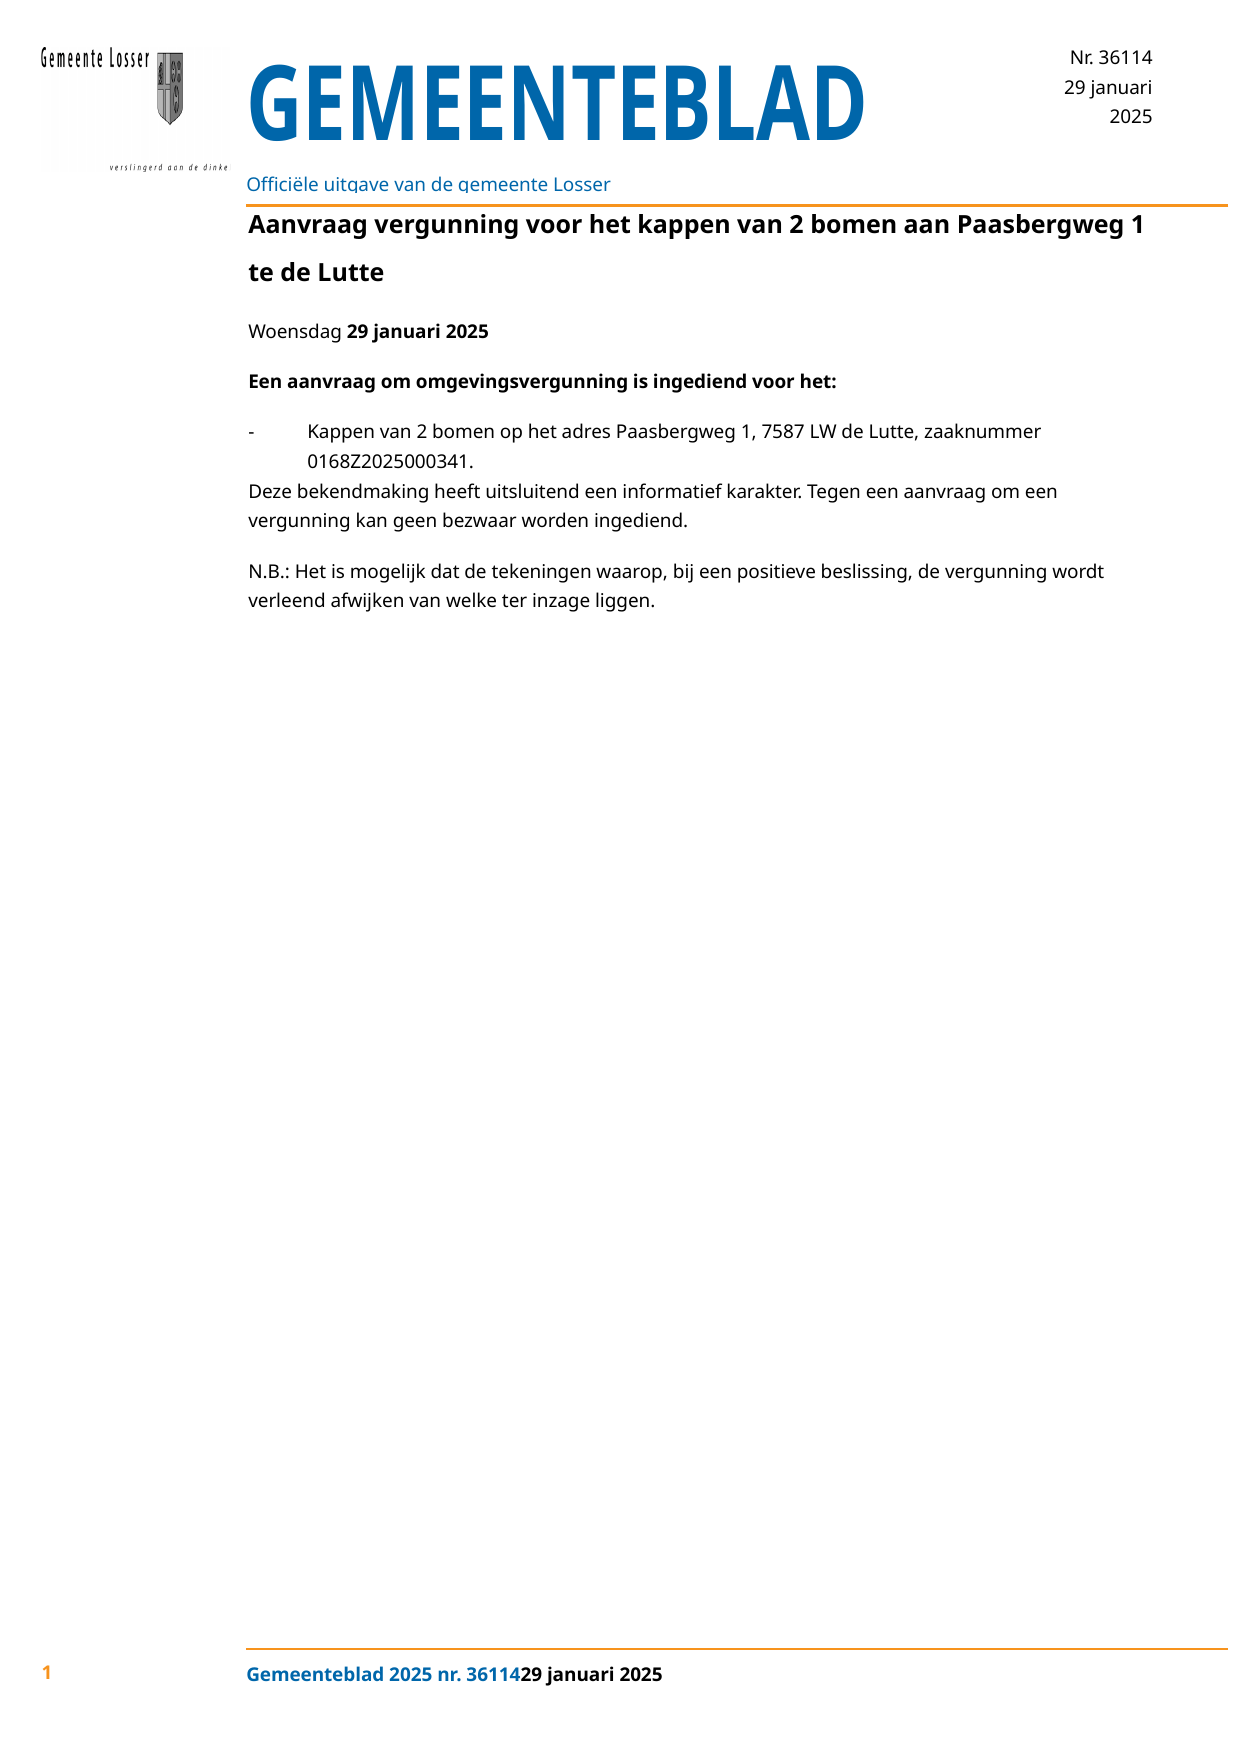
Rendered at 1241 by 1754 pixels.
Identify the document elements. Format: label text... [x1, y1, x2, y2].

text Deze bekendmaking heeft uitsluitend een informatief karakter. Tegen een aanvraag om een vergunning kan geen bezwaar worden ingediend. [248, 478, 1152, 533]
text Een aanvraag om omgevingsvergunning is ingediend voor het: [248, 368, 1152, 394]
text N.B.: Het is mogelijk dat de tekeningen waarop, bij een positieve beslissing, de vergunning wordt verleend afwijken van welke ter inzage liggen. [248, 558, 1152, 613]
text Woensdag 29 januari 2025 [248, 318, 1152, 344]
text Aanvraag vergunning voor het kappen van 2 bomen aan Paasbergweg 1 te de Lutte [248, 207, 1152, 288]
picture [41, 47, 231, 172]
list Kappen van 2 bomen op het adres Paasbergweg 1, 7587 LW de Lutte, zaaknummer 0168Z2025000341. [248, 419, 1152, 474]
